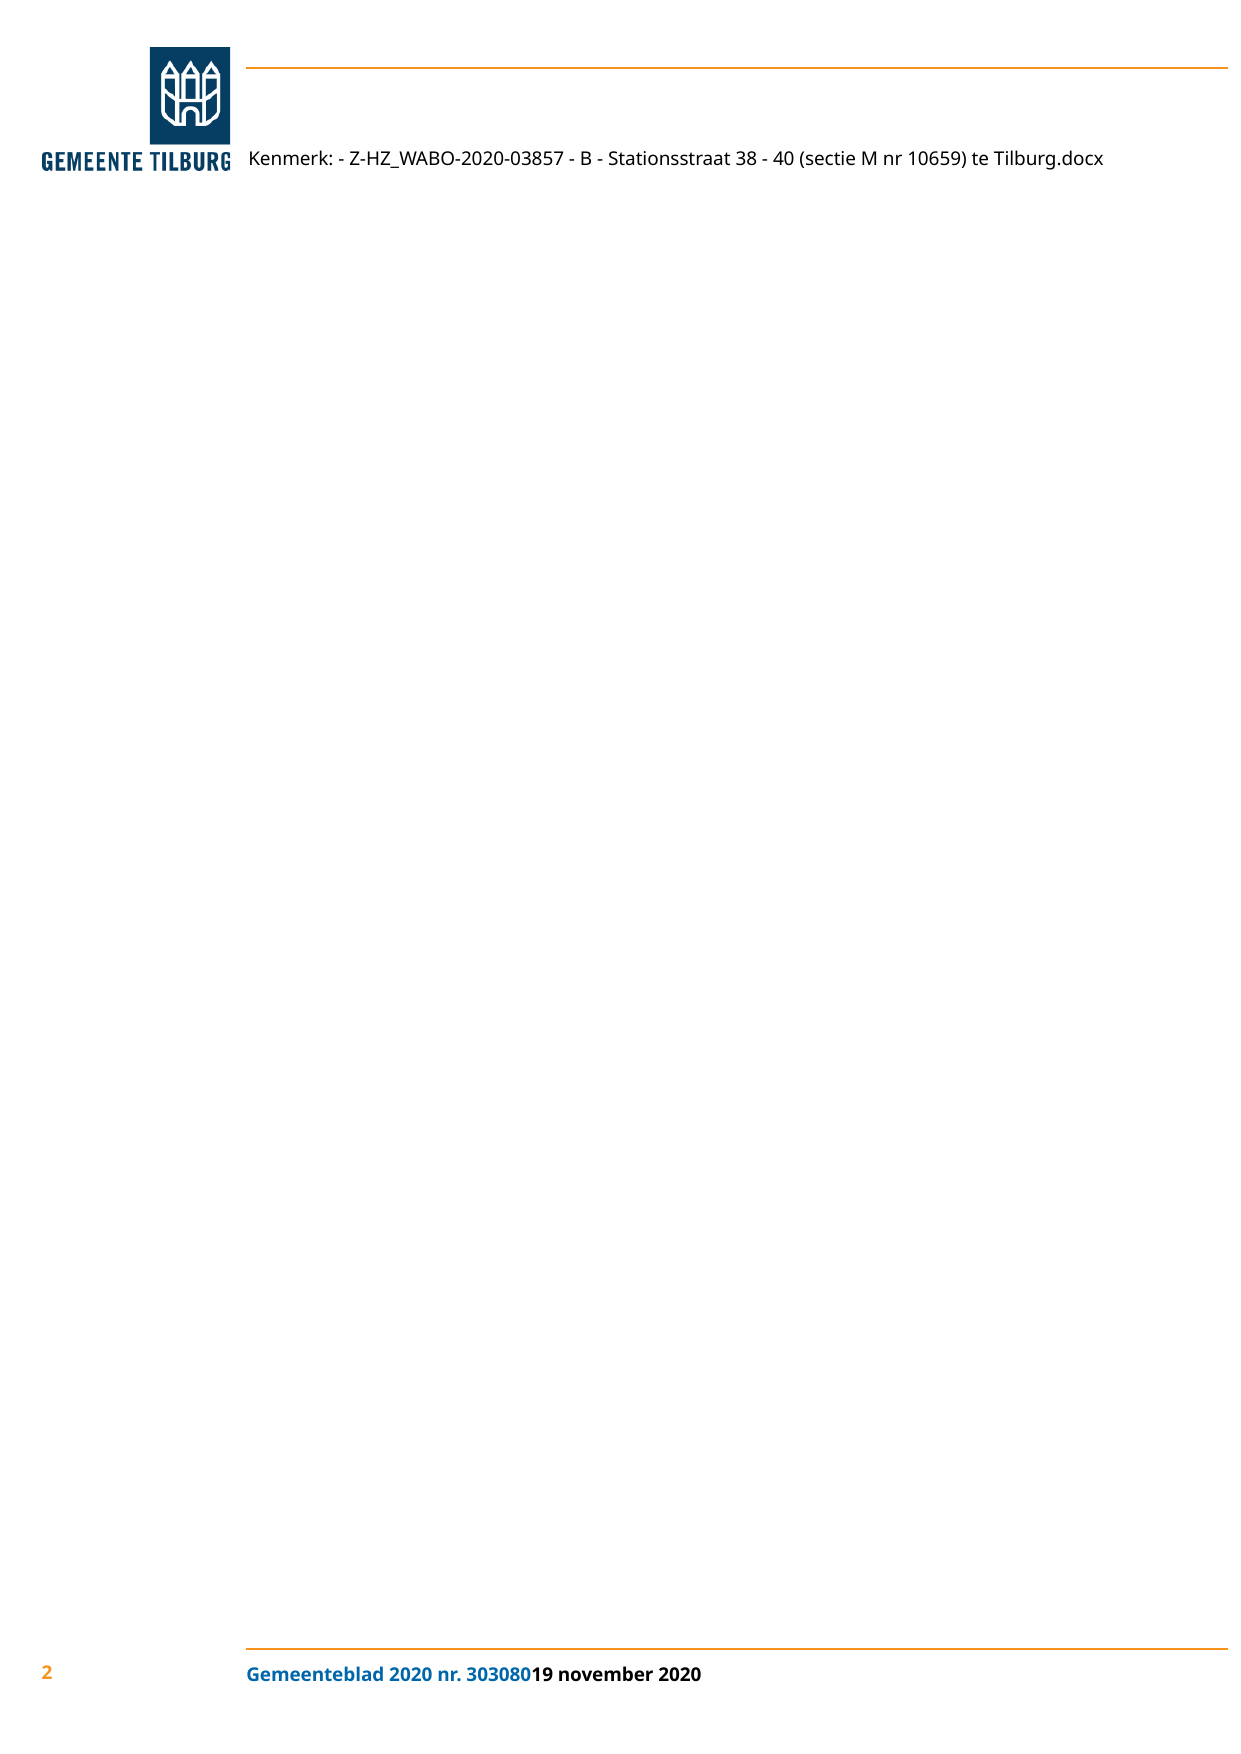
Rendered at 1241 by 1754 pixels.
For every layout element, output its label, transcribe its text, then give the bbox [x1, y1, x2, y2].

picture [41, 47, 231, 172]
text Kenmerk: - Z-HZ_WABO-2020-03857 - B - Stationsstraat 38 - 40 (sectie M nr 10659) te Tilburg.docx [248, 145, 1152, 171]
